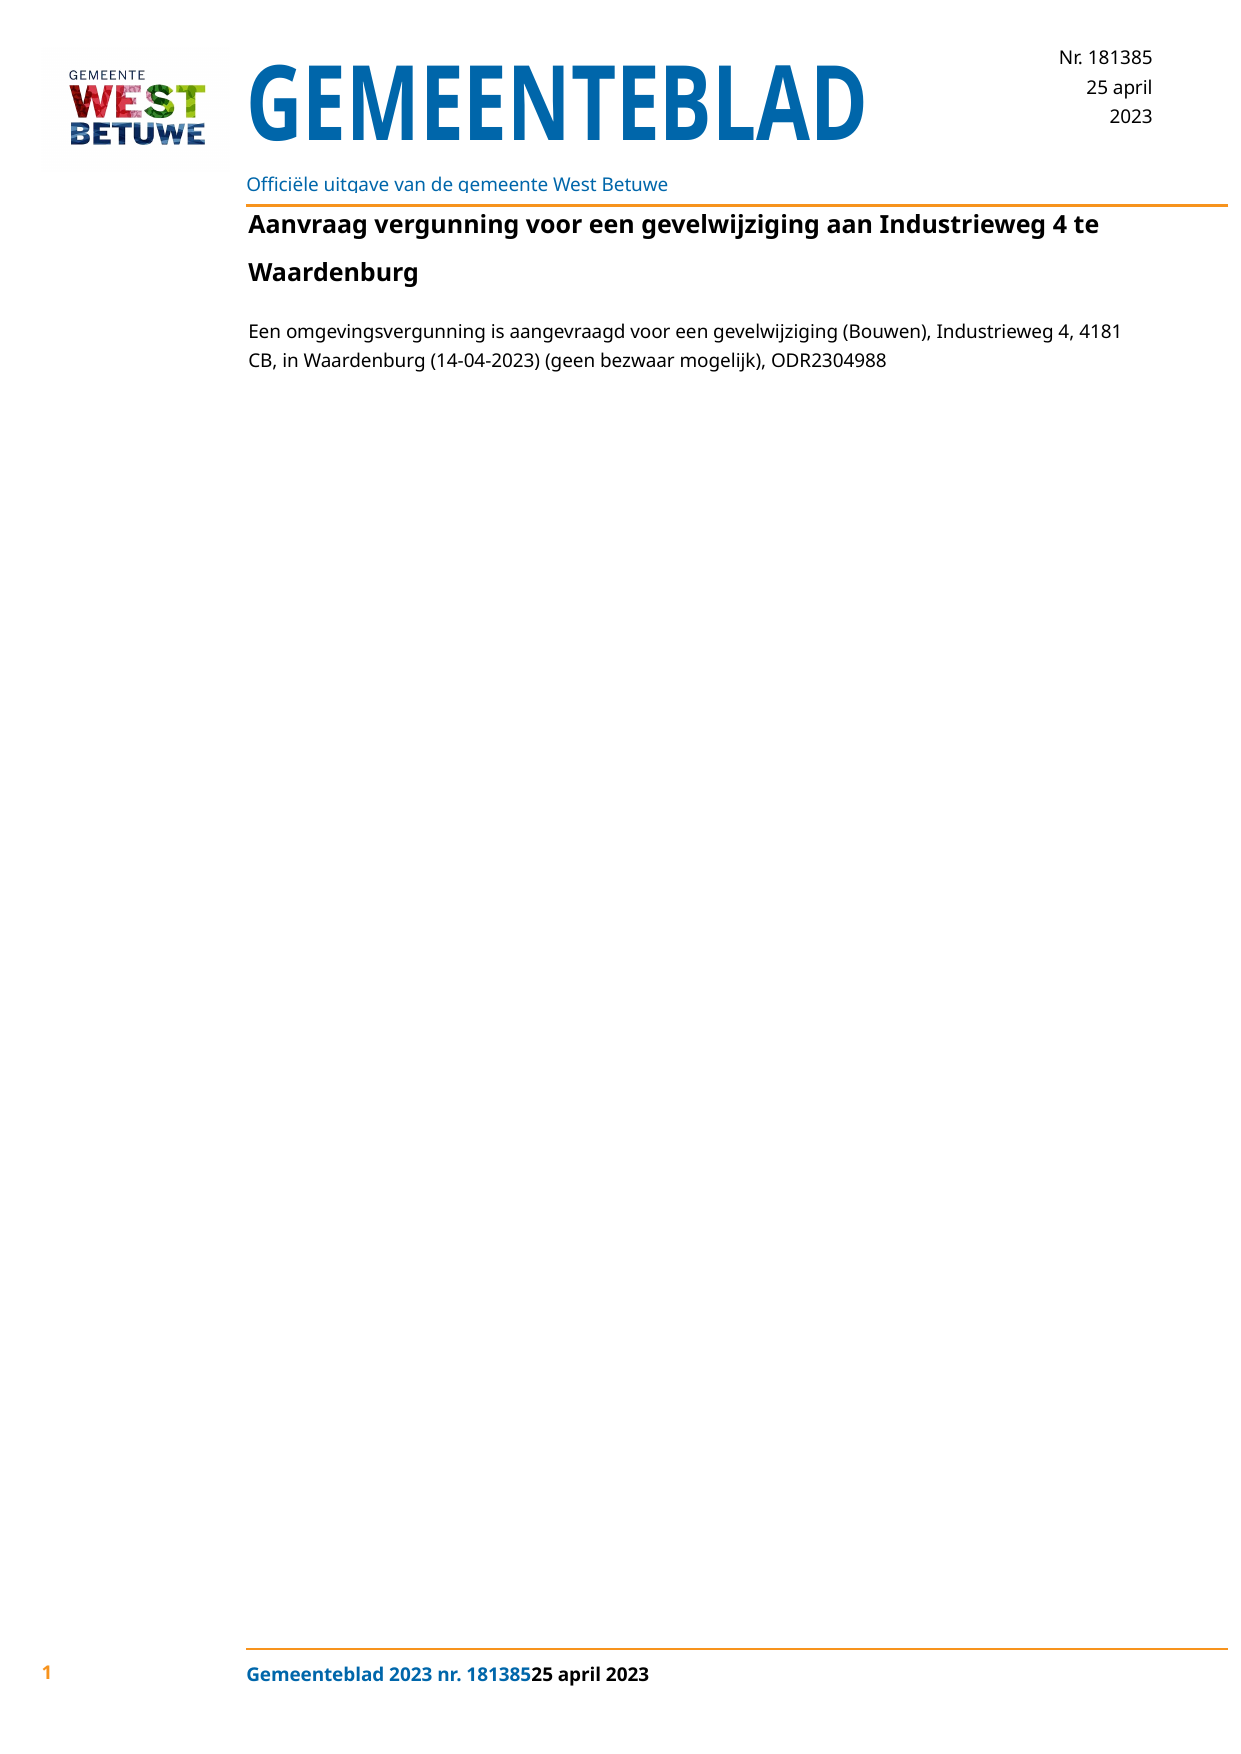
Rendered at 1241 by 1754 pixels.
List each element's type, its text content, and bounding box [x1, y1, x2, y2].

text Aanvraag vergunning voor een gevelwijziging aan Industrieweg 4 te Waardenburg [248, 207, 1152, 288]
text Een omgevingsvergunning is aangevraagd voor een gevelwijziging (Bouwen), Industrieweg 4, 4181 CB, in Waardenburg (14-04-2023) (geen bezwaar mogelijk), ODR2304988 [248, 318, 1152, 373]
picture [41, 47, 231, 172]
